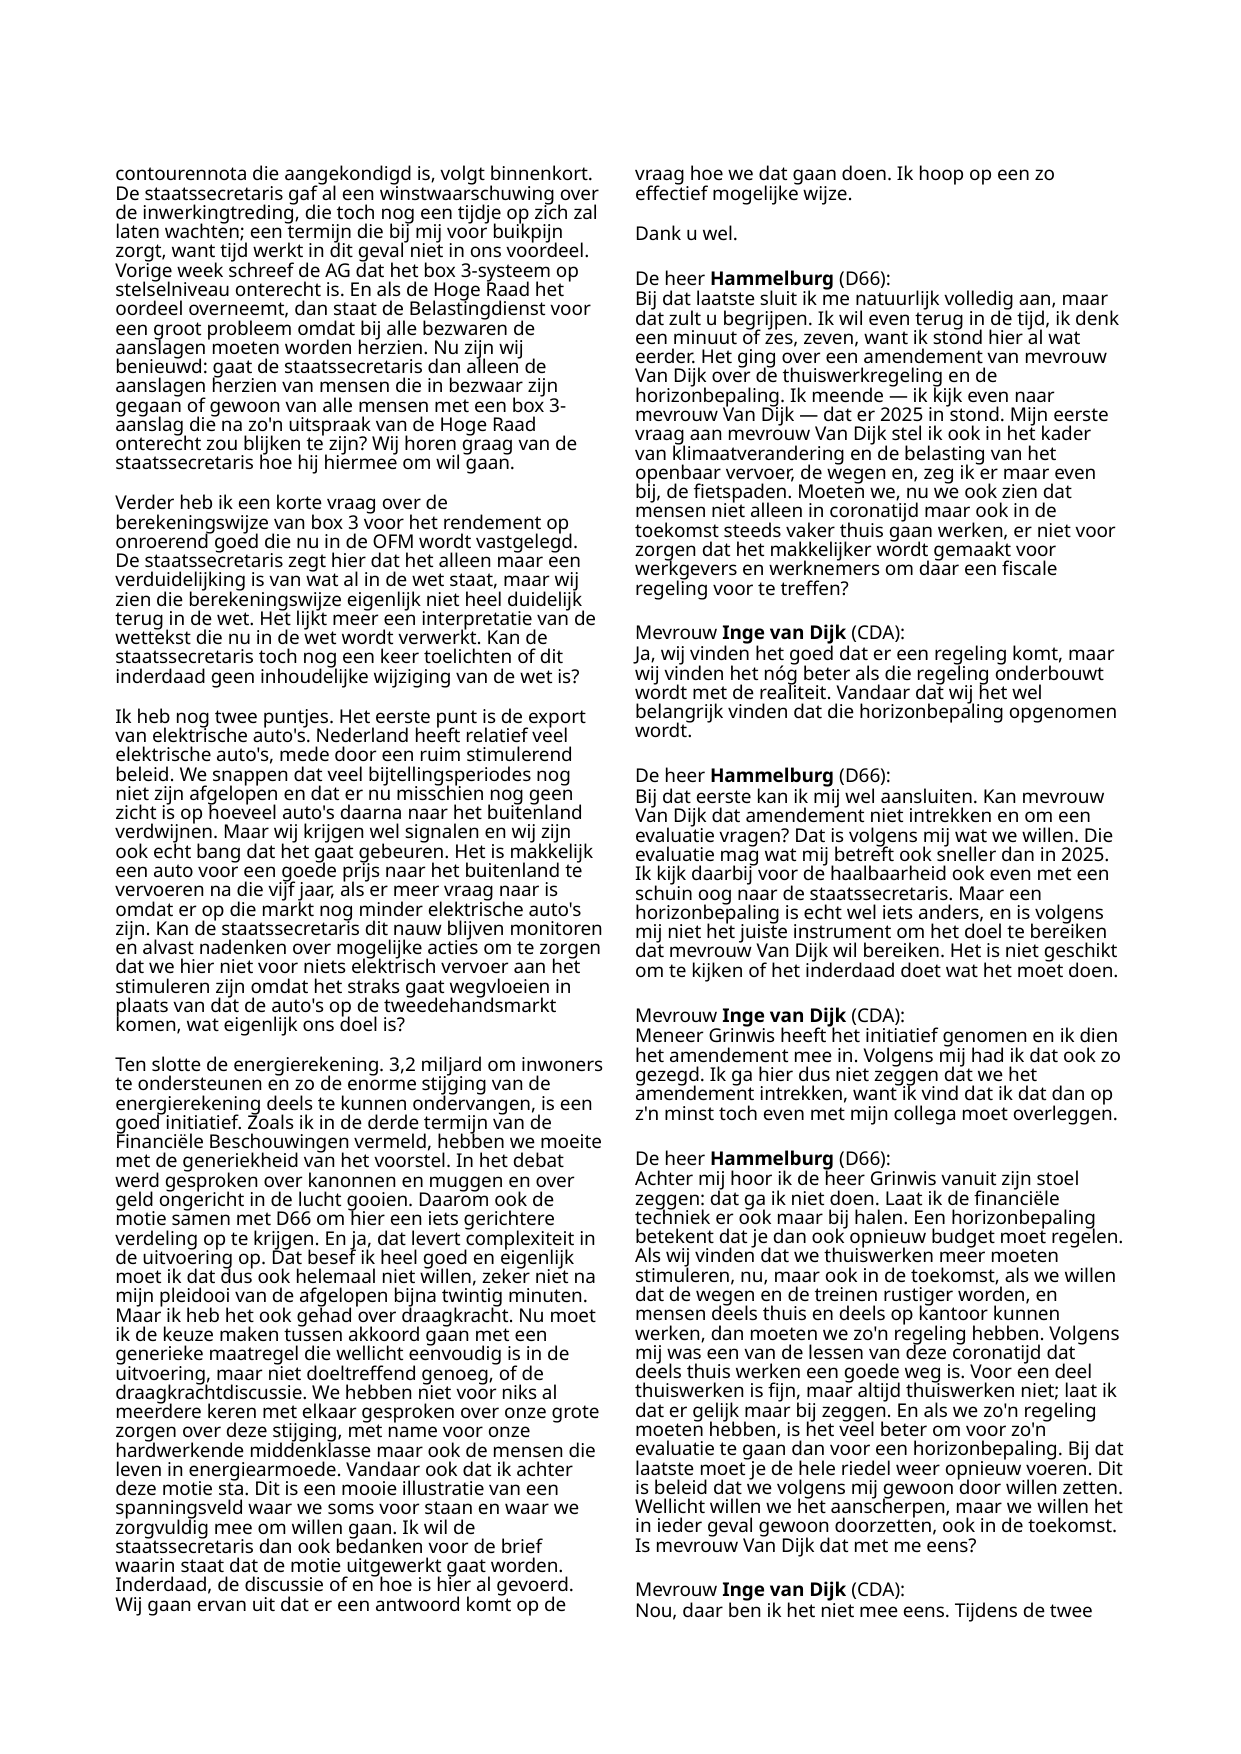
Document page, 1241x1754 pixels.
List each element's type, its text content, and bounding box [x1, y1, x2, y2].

text Ten slotte de energierekening. 3,2 miljard om inwoners te ondersteunen en zo de enorme stijging van de energierekening deels te kunnen ondervangen, is een goed initiatief. Zoals ik in de derde termijn van de Financiële Beschouwingen vermeld, hebben we moeite met de generiekheid van het voorstel. In het debat werd gesproken over kanonnen en muggen en over geld ongericht in de lucht gooien. Daarom ook de motie samen met D66 om hier een iets gerichtere verdeling op te krijgen. En ja, dat levert complexiteit in de uitvoering op. Dat besef ik heel goed en eigenlijk moet ik dat dus ook helemaal niet willen, zeker niet na mijn pleidooi van de afgelopen bijna twintig minuten. Maar ik heb het ook gehad over draagkracht. Nu moet ik de keuze maken tussen akkoord gaan met een generieke maatregel die wellicht eenvoudig is in de uitvoering, maar niet doeltreffend genoeg, of de draagkrachtdiscussie. We hebben niet voor niks al meerdere keren met elkaar gesproken over onze grote zorgen over deze stijging, met name voor onze hardwerkende middenklasse maar ook de mensen die leven in energiearmoede. Vandaar ook dat ik achter deze motie sta. Dit is een mooie illustratie van een spanningsveld waar we soms voor staan en waar we zorgvuldig mee om willen gaan. Ik wil de staatssecretaris dan ook bedanken voor de brief waarin staat dat de motie uitgewerkt gaat worden. Inderdaad, de discussie of en hoe is hier al gevoerd. Wij gaan ervan uit dat er een antwoord komt op de [115, 1056, 605, 1615]
text Achter mij hoor ik de heer Grinwis vanuit zijn stoel zeggen: dat ga ik niet doen. Laat ik de financiële techniek er ook maar bij halen. Een horizonbepaling betekent dat je dan ook opnieuw budget moet regelen. Als wij vinden dat we thuiswerken meer moeten stimuleren, nu, maar ook in de toekomst, als we willen dat de wegen en de treinen rustiger worden, en mensen deels thuis en deels op kantoor kunnen werken, dan moeten we zo'n regeling hebben. Volgens mij was een van de lessen van deze coronatijd dat deels thuis werken een goede weg is. Voor een deel thuiswerken is fijn, maar altijd thuiswerken niet; laat ik dat er gelijk maar bij zeggen. En als we zo'n regeling moeten hebben, is het veel beter om voor zo'n evaluatie te gaan dan voor een horizonbepaling. Bij dat laatste moet je de hele riedel weer opnieuw voeren. Dit is beleid dat we volgens mij gewoon door willen zetten. Wellicht willen we het aanscherpen, maar we willen het in ieder geval gewoon doorzetten, ook in de toekomst. Is mevrouw Van Dijk dat met me eens? [635, 1170, 1125, 1556]
text Bij dat eerste kan ik mij wel aansluiten. Kan mevrouw Van Dijk dat amendement niet intrekken en om een evaluatie vragen? Dat is volgens mij wat we willen. Die evaluatie mag wat mij betreft ook sneller dan in 2025. Ik kijk daarbij voor de haalbaarheid ook even met een schuin oog naar de staatssecretaris. Maar een horizonbepaling is echt wel iets anders, en is volgens mij niet het juiste instrument om het doel te bereiken dat mevrouw Van Dijk wil bereiken. Het is niet geschikt om te kijken of het inderdaad doet wat het moet doen. [635, 788, 1125, 981]
text Mevrouw Inge van Dijk (CDA): [635, 1577, 1125, 1602]
text Mevrouw Inge van Dijk (CDA): [635, 619, 1125, 645]
text Dank u wel. [635, 224, 1125, 244]
text De heer Hammelburg (D66): [635, 1145, 1125, 1170]
text Ik heb nog twee puntjes. Het eerste punt is de export van elektrische auto's. Nederland heeft relatief veel elektrische auto's, mede door een ruim stimulerend beleid. We snappen dat veel bijtellingsperiodes nog niet zijn afgelopen en dat er nu misschien nog geen zicht is op hoeveel auto's daarna naar het buitenland verdwijnen. Maar wij krijgen wel signalen en wij zijn ook echt bang dat het gaat gebeuren. Het is makkelijk een auto voor een goede prijs naar het buitenland te vervoeren na die vijf jaar, als er meer vraag naar is omdat er op die markt nog minder elektrische auto's zijn. Kan de staatssecretaris dit nauw blijven monitoren en alvast nadenken over mogelijke acties om te zorgen dat we hier niet voor niets elektrisch vervoer aan het stimuleren zijn omdat het straks gaat wegvloeien in plaats van dat de auto's op de tweedehandsmarkt komen, wat eigenlijk ons doel is? [115, 708, 605, 1035]
text De heer Hammelburg (D66): [635, 762, 1125, 788]
text Nou, daar ben ik het niet mee eens. Tijdens de twee [635, 1602, 1125, 1622]
text Verder heb ik een korte vraag over de berekeningswijze van box 3 voor het rendement op onroerend goed die nu in de OFM wordt vastgelegd. De staatssecretaris zegt hier dat het alleen maar een verduidelijking is van wat al in de wet staat, maar wij zien die berekeningswijze eigenlijk niet heel duidelijk terug in de wet. Het lijkt meer een interpretatie van de wettekst die nu in de wet wordt verwerkt. Kan de staatssecretaris toch nog een keer toelichten of dit inderdaad geen inhoudelijke wijziging van de wet is? [115, 494, 605, 687]
text vraag hoe we dat gaan doen. Ik hoop op een zo effectief mogelijke wijze. [635, 165, 1125, 204]
text Meneer Grinwis heeft het initiatief genomen en ik dien het amendement mee in. Volgens mij had ik dat ook zo gezegd. Ik ga hier dus niet zeggen dat we het amendement intrekken, want ik vind dat ik dat dan op z'n minst toch even met mijn collega moet overleggen. [635, 1027, 1125, 1124]
text contourennota die aangekondigd is, volgt binnenkort. De staatssecretaris gaf al een winstwaarschuwing over de inwerkingtreding, die toch nog een tijdje op zich zal laten wachten; een termijn die bij mij voor buikpijn zorgt, want tijd werkt in dit geval niet in ons voordeel. Vorige week schreef de AG dat het box 3-systeem op stelselniveau onterecht is. En als de Hoge Raad het oordeel overneemt, dan staat de Belastingdienst voor een groot probleem omdat bij alle bezwaren de aanslagen moeten worden herzien. Nu zijn wij benieuwd: gaat de staatssecretaris dan alleen de aanslagen herzien van mensen die in bezwaar zijn gegaan of gewoon van alle mensen met een box 3-aanslag die na zo'n uitspraak van de Hoge Raad onterecht zou blijken te zijn? Wij horen graag van de staatssecretaris hoe hij hiermee om wil gaan. [115, 165, 605, 474]
text Ja, wij vinden het goed dat er een regeling komt, maar wij vinden het nóg beter als die regeling onderbouwt wordt met de realiteit. Vandaar dat wij het wel belangrijk vinden dat die horizonbepaling opgenomen wordt. [635, 645, 1125, 742]
text Bij dat laatste sluit ik me natuurlijk volledig aan, maar dat zult u begrijpen. Ik wil even terug in de tijd, ik denk een minuut of zes, zeven, want ik stond hier al wat eerder. Het ging over een amendement van mevrouw Van Dijk over de thuiswerkregeling en de horizonbepaling. Ik meende — ik kijk even naar mevrouw Van Dijk — dat er 2025 in stond. Mijn eerste vraag aan mevrouw Van Dijk stel ik ook in het kader van klimaatverandering en de belasting van het openbaar vervoer, de wegen en, zeg ik er maar even bij, de fietspaden. Moeten we, nu we ook zien dat mensen niet alleen in coronatijd maar ook in de toekomst steeds vaker thuis gaan werken, er niet voor zorgen dat het makkelijker wordt gemaakt voor werkgevers en werknemers om daar een fiscale regeling voor te treffen? [635, 290, 1125, 599]
text Mevrouw Inge van Dijk (CDA): [635, 1002, 1125, 1027]
text De heer Hammelburg (D66): [635, 265, 1125, 290]
